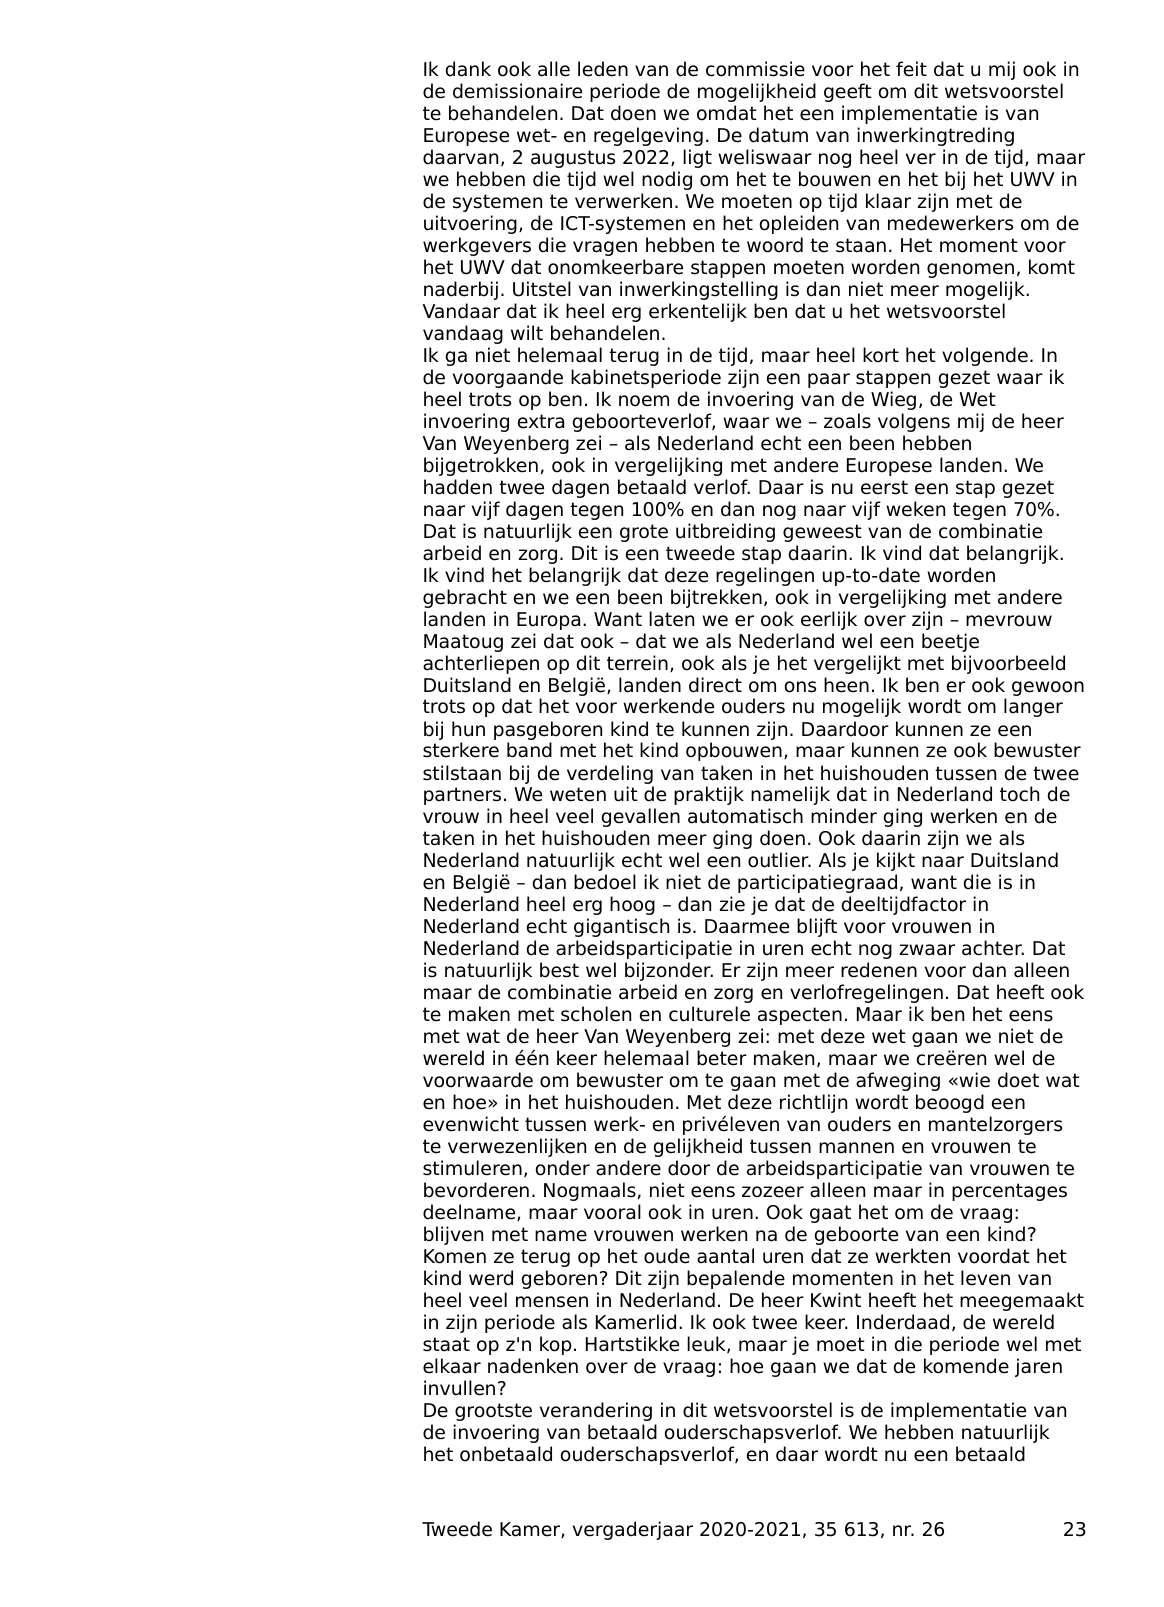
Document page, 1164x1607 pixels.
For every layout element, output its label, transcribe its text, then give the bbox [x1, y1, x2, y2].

text De grootste verandering in dit wetsvoorstel is de implementatie van de invoering van betaald ouderschapsverlof. We hebben natuurlijk het onbetaald ouderschapsverlof, en daar wordt nu een betaald [422, 1400, 1087, 1466]
text Ik dank ook alle leden van de commissie voor het feit dat u mij ook in de demissionaire periode de mogelijkheid geeft om dit wetsvoorstel te behandelen. Dat doen we omdat het een implementatie is van Europese wet- en regelgeving. De datum van inwerkingtreding daarvan, 2 augustus 2022, ligt weliswaar nog heel ver in de tijd, maar we hebben die tijd wel nodig om het te bouwen en het bij het UWV in de systemen te verwerken. We moeten op tijd klaar zijn met de uitvoering, de ICT-systemen en het opleiden van medewerkers om de werkgevers die vragen hebben te woord te staan. Het moment voor het UWV dat onomkeerbare stappen moeten worden genomen, komt naderbij. Uitstel van inwerkingstelling is dan niet meer mogelijk. Vandaar dat ik heel erg erkentelijk ben dat u het wetsvoorstel vandaag wilt behandelen. [422, 59, 1087, 345]
text Ik ga niet helemaal terug in de tijd, maar heel kort het volgende. In de voorgaande kabinetsperiode zijn een paar stappen gezet waar ik heel trots op ben. Ik noem de invoering van de Wieg, de Wet invoering extra geboorteverlof, waar we – zoals volgens mij de heer Van Weyenberg zei – als Nederland echt een been hebben bijgetrokken, ook in vergelijking met andere Europese landen. We hadden twee dagen betaald verlof. Daar is nu eerst een stap gezet naar vijf dagen tegen 100% en dan nog naar vijf weken tegen 70%. Dat is natuurlijk een grote uitbreiding geweest van de combinatie arbeid en zorg. Dit is een tweede stap daarin. Ik vind dat belangrijk. Ik vind het belangrijk dat deze regelingen up-to-date worden gebracht en we een been bijtrekken, ook in vergelijking met andere landen in Europa. Want laten we er ook eerlijk over zijn – mevrouw Maatoug zei dat ook – dat we als Nederland wel een beetje achterliepen op dit terrein, ook als je het vergelijkt met bijvoorbeeld Duitsland en België, landen direct om ons heen. Ik ben er ook gewoon trots op dat het voor werkende ouders nu mogelijk wordt om langer bij hun pasgeboren kind te kunnen zijn. Daardoor kunnen ze een sterkere band met het kind opbouwen, maar kunnen ze ook bewuster stilstaan bij de verdeling van taken in het huishouden tussen de twee partners. We weten uit de praktijk namelijk dat in Nederland toch de vrouw in heel veel gevallen automatisch minder ging werken en de taken in het huishouden meer ging doen. Ook daarin zijn we als Nederland natuurlijk echt wel een outlier. Als je kijkt naar Duitsland en België – dan bedoel ik niet de participatiegraad, want die is in Nederland heel erg hoog – dan zie je dat de deeltijdfactor in Nederland echt gigantisch is. Daarmee blijft voor vrouwen in Nederland de arbeidsparticipatie in uren echt nog zwaar achter. Dat is natuurlijk best wel bijzonder. Er zijn meer redenen voor dan alleen maar de combinatie arbeid en zorg en verlofregelingen. Dat heeft ook te maken met scholen en culturele aspecten. Maar ik ben het eens met wat de heer Van Weyenberg zei: met deze wet gaan we niet de wereld in één keer helemaal beter maken, maar we creëren wel de voorwaarde om bewuster om te gaan met de afweging «wie doet wat en hoe» in het huishouden. Met deze richtlijn wordt beoogd een evenwicht tussen werk- en privéleven van ouders en mantelzorgers te verwezenlijken en de gelijkheid tussen mannen en vrouwen te stimuleren, onder andere door de arbeidsparticipatie van vrouwen te bevorderen. Nogmaals, niet eens zozeer alleen maar in percentages deelname, maar vooral ook in uren. Ook gaat het om de vraag: blijven met name vrouwen werken na de geboorte van een kind? Komen ze terug op het oude aantal uren dat ze werkten voordat het kind werd geboren? Dit zijn bepalende momenten in het leven van heel veel mensen in Nederland. De heer Kwint heeft het meegemaakt in zijn periode als Kamerlid. Ik ook twee keer. Inderdaad, de wereld staat op z'n kop. Hartstikke leuk, maar je moet in die periode wel met elkaar nadenken over de vraag: hoe gaan we dat de komende jaren invullen? [422, 345, 1087, 1400]
